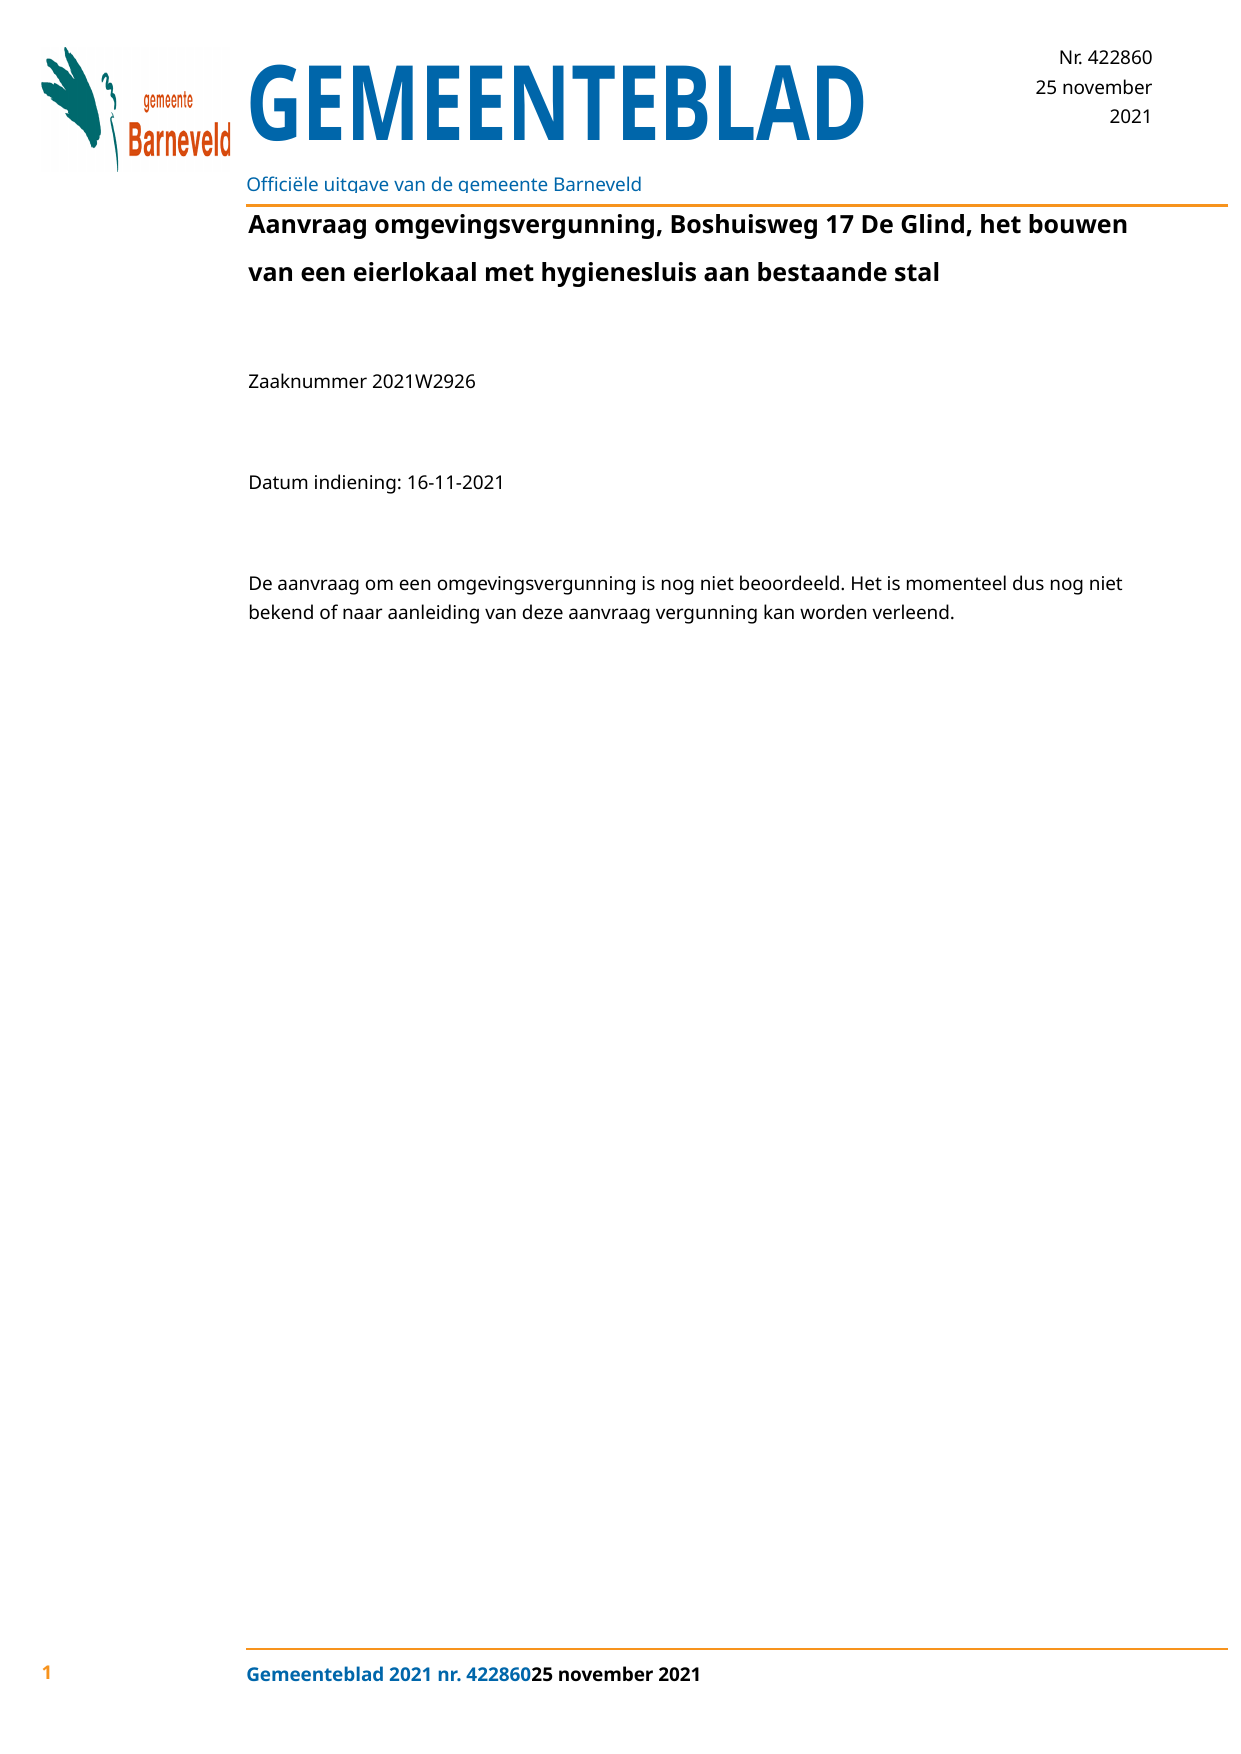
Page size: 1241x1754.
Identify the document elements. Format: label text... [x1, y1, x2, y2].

text Datum indiening: 16-11-2021 [248, 469, 1152, 495]
text Zaaknummer 2021W2926 [248, 368, 1152, 394]
picture [41, 47, 231, 172]
text De aanvraag om een omgevingsvergunning is nog niet beoordeeld. Het is momenteel dus nog niet bekend of naar aanleiding van deze aanvraag vergunning kan worden verleend. [248, 570, 1152, 625]
text Aanvraag omgevingsvergunning, Boshuisweg 17 De Glind, het bouwen van een eierlokaal met hygienesluis aan bestaande stal [248, 207, 1152, 288]
